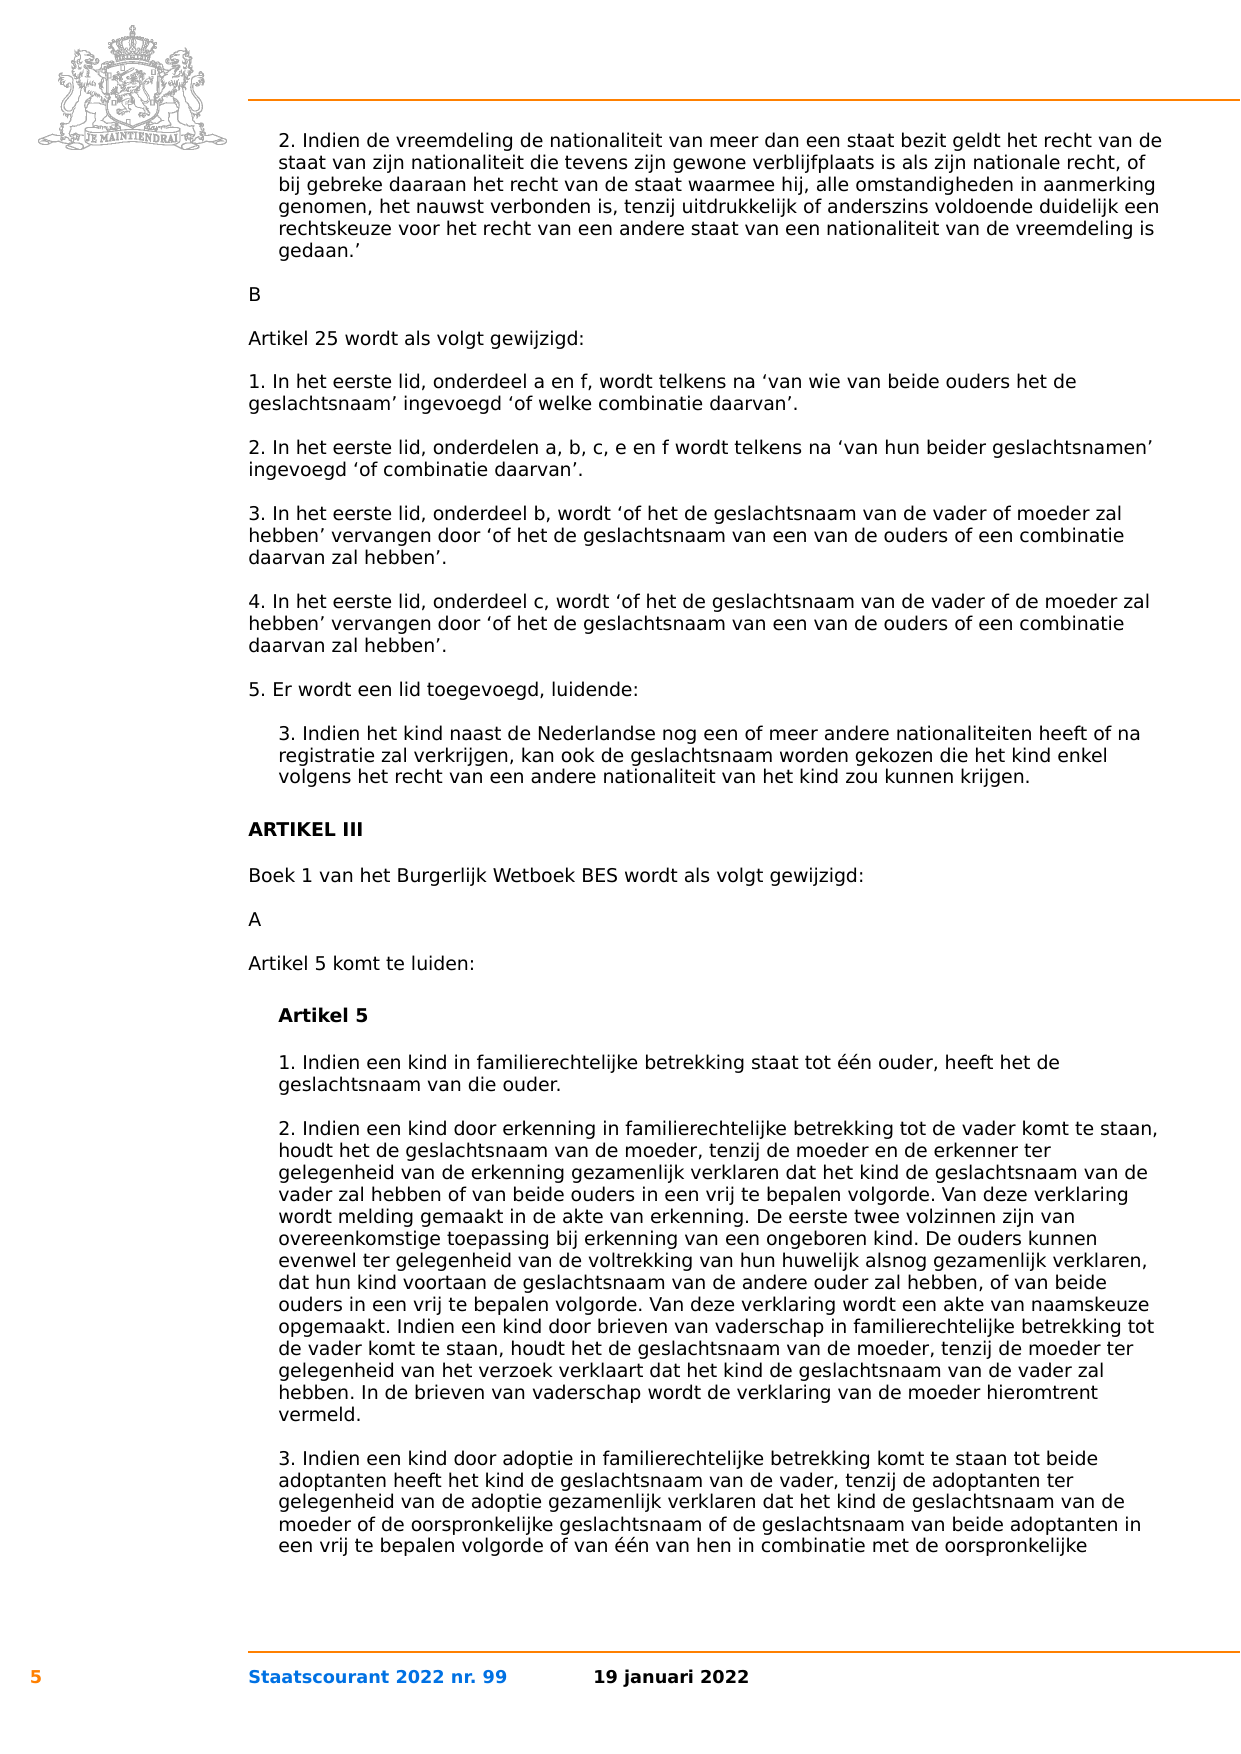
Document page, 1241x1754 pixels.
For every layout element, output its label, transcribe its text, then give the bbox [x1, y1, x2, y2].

text 5. Er wordt een lid toegevoegd, luidende: [248, 679, 1163, 701]
text A [248, 909, 1163, 931]
text B [248, 284, 1163, 306]
subtitle ARTIKEL III [248, 818, 1163, 840]
text 4. In het eerste lid, onderdeel c, wordt ‘of het de geslachtsnaam van de vader of de moeder zal hebben’ vervangen door ‘of het de geslachtsnaam van een van de ouders of een combinatie daarvan zal hebben’. [248, 591, 1163, 657]
text 3. Indien een kind door adoptie in familierechtelijke betrekking komt te staan tot beide adoptanten heeft het kind de geslachtsnaam van de vader, tenzij de adoptanten ter gelegenheid van de adoptie gezamenlijk verklaren dat het kind de geslachtsnaam van de moeder of de oorspronkelijke geslachtsnaam of de geslachtsnaam van beide adoptanten in een vrij te bepalen volgorde of van één van hen in combinatie met de oorspronkelijke [278, 1447, 1163, 1557]
text 1. Indien een kind in familierechtelijke betrekking staat tot één ouder, heeft het de geslachtsnaam van die ouder. [278, 1052, 1163, 1096]
text Artikel 5 komt te luiden: [248, 953, 1163, 975]
text 2. In het eerste lid, onderdelen a, b, c, e en f wordt telkens na ‘van hun beider geslachtsnamen’ ingevoegd ‘of combinatie daarvan’. [248, 437, 1163, 481]
text 2. Indien de vreemdeling de nationaliteit van meer dan een staat bezit geldt het recht van de staat van zijn nationaliteit die tevens zijn gewone verblijfplaats is als zijn nationale recht, of bij gebreke daaraan het recht van de staat waarmee hij, alle omstandigheden in aanmerking genomen, het nauwst verbonden is, tenzij uitdrukkelijk of anderszins voldoende duidelijk een rechtskeuze voor het recht van een andere staat van een nationaliteit van de vreemdeling is gedaan.’ [278, 130, 1163, 262]
text 1. In het eerste lid, onderdeel a en f, wordt telkens na ‘van wie van beide ouders het de geslachtsnaam’ ingevoegd ‘of welke combinatie daarvan’. [248, 371, 1163, 415]
text Artikel 25 wordt als volgt gewijzigd: [248, 327, 1163, 349]
text 2. Indien een kind door erkenning in familierechtelijke betrekking tot de vader komt te staan, houdt het de geslachtsnaam van de moeder, tenzij de moeder en de erkenner ter gelegenheid van de erkenning gezamenlijk verklaren dat het kind de geslachtsnaam van de vader zal hebben of van beide ouders in een vrij te bepalen volgorde. Van deze verklaring wordt melding gemaakt in de akte van erkenning. De eerste twee volzinnen zijn van overeenkomstige toepassing bij erkenning van een ongeboren kind. De ouders kunnen evenwel ter gelegenheid van de voltrekking van hun huwelijk alsnog gezamenlijk verklaren, dat hun kind voortaan de geslachtsnaam van de andere ouder zal hebben, of van beide ouders in een vrij te bepalen volgorde. Van deze verklaring wordt een akte van naamskeuze opgemaakt. Indien een kind door brieven van vaderschap in familierechtelijke betrekking tot de vader komt te staan, houdt het de geslachtsnaam van de moeder, tenzij de moeder ter gelegenheid van het verzoek verklaart dat het kind de geslachtsnaam van de vader zal hebben. In de brieven van vaderschap wordt de verklaring van de moeder hieromtrent vermeld. [278, 1118, 1163, 1426]
text 3. In het eerste lid, onderdeel b, wordt ‘of het de geslachtsnaam van de vader of moeder zal hebben’ vervangen door ‘of het de geslachtsnaam van een van de ouders of een combinatie daarvan zal hebben’. [248, 503, 1163, 569]
subtitle Artikel 5 [278, 1005, 1163, 1027]
text 3. Indien het kind naast de Nederlandse nog een of meer andere nationaliteiten heeft of na registratie zal verkrijgen, kan ook de geslachtsnaam worden gekozen die het kind enkel volgens het recht van een andere nationaliteit van het kind zou kunnen krijgen. [278, 722, 1163, 788]
picture [38, 25, 227, 150]
text Boek 1 van het Burgerlijk Wetboek BES wordt als volgt gewijzigd: [248, 865, 1163, 887]
